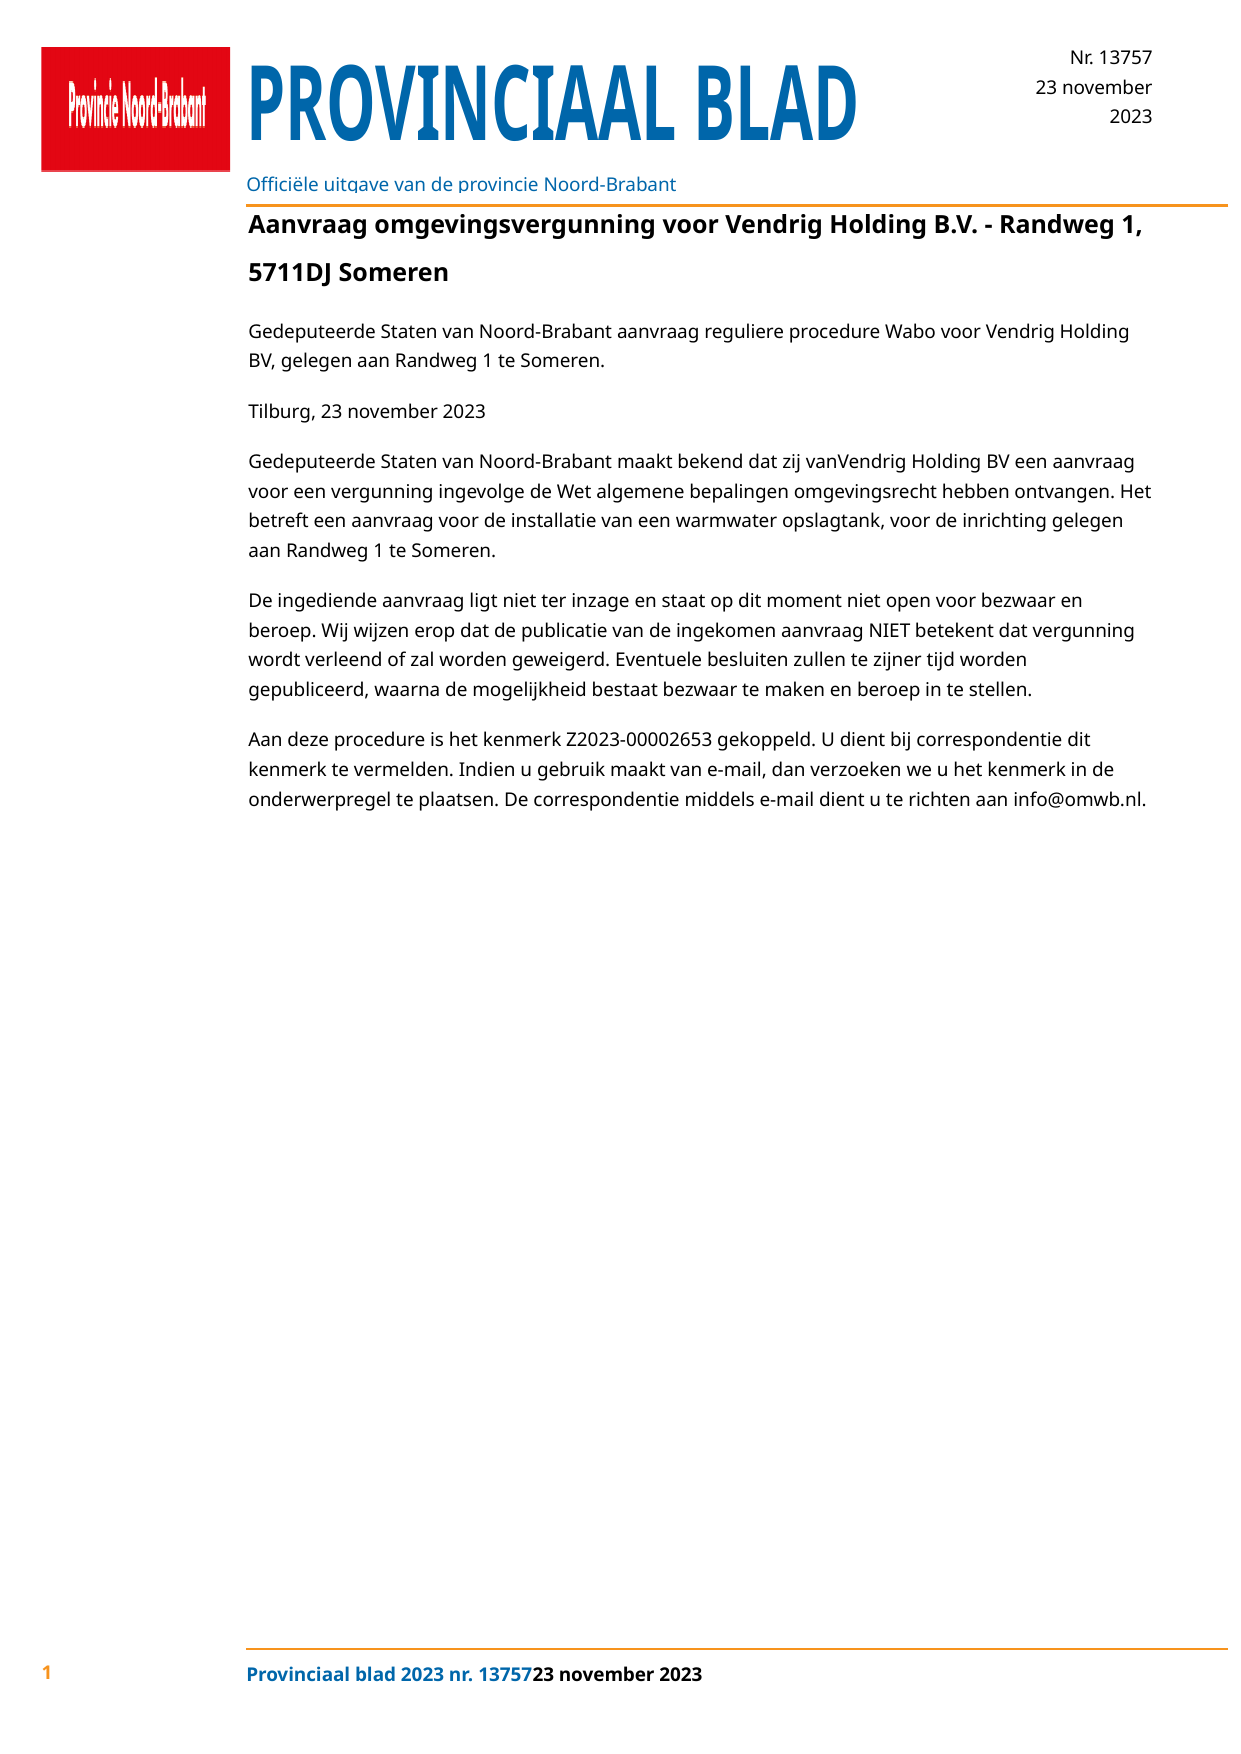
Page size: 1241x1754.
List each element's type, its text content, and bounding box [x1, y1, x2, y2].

text Aan deze procedure is het kenmerk Z2023-00002653 gekoppeld. U dient bij correspondentie dit kenmerk te vermelden. Indien u gebruik maakt van e-mail, dan verzoeken we u het kenmerk in de onderwerpregel te plaatsen. De correspondentie middels e-mail dient u te richten aan info@omwb.nl. [248, 727, 1152, 812]
picture [41, 47, 231, 172]
text Gedeputeerde Staten van Noord-Brabant maakt bekend dat zij vanVendrig Holding BV een aanvraag voor een vergunning ingevolge de Wet algemene bepalingen omgevingsrecht hebben ontvangen. Het betreft een aanvraag voor de installatie van een warmwater opslagtank, voor de inrichting gelegen aan Randweg 1 te Someren. [248, 448, 1152, 563]
text Gedeputeerde Staten van Noord-Brabant aanvraag reguliere procedure Wabo voor Vendrig Holding BV, gelegen aan Randweg 1 te Someren. [248, 318, 1152, 373]
text Tilburg, 23 november 2023 [248, 398, 1152, 424]
text Aanvraag omgevingsvergunning voor Vendrig Holding B.V. - Randweg 1, 5711DJ Someren [248, 207, 1152, 288]
text De ingediende aanvraag ligt niet ter inzage en staat op dit moment niet open voor bezwaar en beroep. Wij wijzen erop dat de publicatie van de ingekomen aanvraag NIET betekent dat vergunning wordt verleend of zal worden geweigerd. Eventuele besluiten zullen te zijner tijd worden gepubliceerd, waarna de mogelijkheid bestaat bezwaar te maken en beroep in te stellen. [248, 587, 1152, 702]
